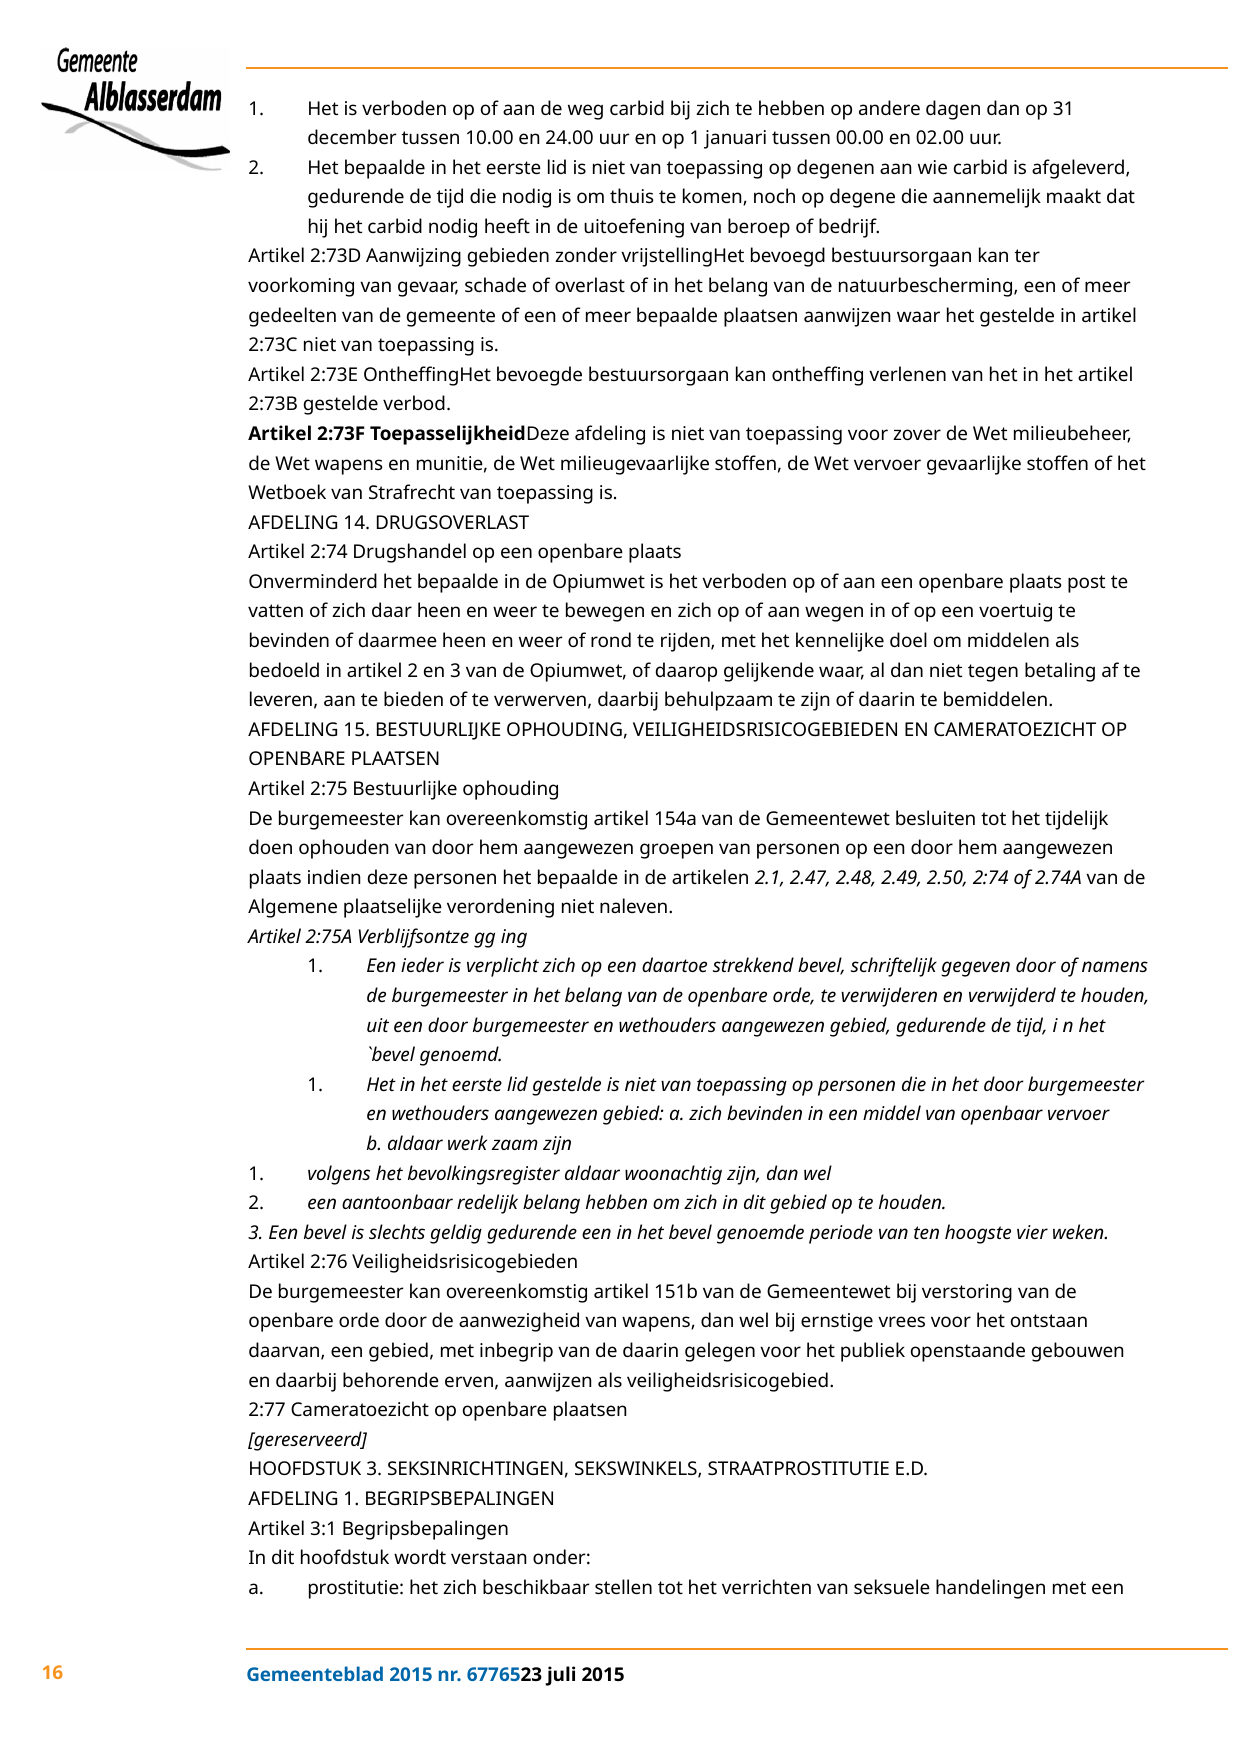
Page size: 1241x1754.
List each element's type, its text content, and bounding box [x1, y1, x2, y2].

list Een ieder is verplicht zich op een daartoe strekkend bevel, schriftelijk gegeven door of namens de burgemeester in het belang van de openbare orde, te verwijderen en verwijderd te houden, uit een door burgemeester en wethouders aangewezen gebied, gedurende de tijd, i n het `bevel genoemd. [307, 953, 1152, 1067]
text Artikel 2:76 Veiligheidsrisicogebieden [248, 1248, 1152, 1274]
list Het bepaalde in het eerste lid is niet van toepassing op degenen aan wie carbid is afgeleverd, gedurende de tijd die nodig is om thuis te komen, noch op degene die aannemelijk maakt dat hij het carbid nodig heeft in de uitoefening van beroep of bedrijf. [248, 154, 1152, 239]
text AFDELING 14. DRUGSOVERLAST [248, 509, 1152, 535]
list prostitutie: het zich beschikbaar stellen tot het verrichten van seksuele handelingen met een [248, 1574, 1152, 1600]
text Artikel 2:75A Verblijfsontze gg ing [248, 923, 1152, 949]
text AFDELING 1. BEGRIPSBEPALINGEN [248, 1485, 1152, 1511]
text 3. Een bevel is slechts geldig gedurende een in het bevel genoemde periode van ten hoogste vier weken. [248, 1219, 1152, 1245]
text HOOFDSTUK 3. SEKSINRICHTINGEN, SEKSWINKELS, STRAATPROSTITUTIE E.D. [248, 1456, 1152, 1481]
text De burgemeester kan overeenkomstig artikel 151b van de Gemeentewet bij verstoring van de openbare orde door de aanwezigheid van wapens, dan wel bij ernstige vrees voor het ontstaan daarvan, een gebied, met inbegrip van de daarin gelegen voor het publiek openstaande gebouwen en daarbij behorende erven, aanwijzen als veiligheidsrisicogebied. [248, 1278, 1152, 1393]
text [gereserveerd] [248, 1426, 1152, 1452]
text Artikel 2:74 Drugshandel op een openbare plaats [248, 538, 1152, 564]
text 2:77 Cameratoezicht op openbare plaatsen [248, 1396, 1152, 1422]
text Onverminderd het bepaalde in de Opiumwet is het verboden op of aan een openbare plaats post te vatten of zich daar heen en weer te bewegen en zich op of aan wegen in of op een voertuig te bevinden of daarmee heen en weer of rond te rijden, met het kennelijke doel om middelen als bedoeld in artikel 2 en 3 van de Opiumwet, of daarop gelijkende waar, al dan niet tegen betaling af te leveren, aan te bieden of te verwerven, daarbij behulpzaam te zijn of daarin te bemiddelen. [248, 568, 1152, 712]
text De burgemeester kan overeenkomstig artikel 154a van de Gemeentewet besluiten tot het tijdelijk doen ophouden van door hem aangewezen groepen van personen op een door hem aangewezen plaats indien deze personen het bepaalde in de artikelen 2.1, 2.47, 2.48, 2.49, 2.50, 2:74 of 2.74A van de Algemene plaatselijke verordening niet naleven. [248, 805, 1152, 919]
list Het in het eerste lid gestelde is niet van toepassing op personen die in het door burgemeester en wethouders aangewezen gebied: a. zich bevinden in een middel van openbaar vervoer [307, 1071, 1152, 1126]
list b. aldaar werk zaam zijn [307, 1130, 1152, 1156]
picture [41, 47, 231, 172]
text Artikel 3:1 Begripsbepalingen [248, 1515, 1152, 1541]
text Artikel 2:73E OntheffingHet bevoegde bestuursorgaan kan ontheffing verlenen van het in het artikel 2:73B gestelde verbod. [248, 361, 1152, 416]
text Artikel 2:73D Aanwijzing gebieden zonder vrijstellingHet bevoegd bestuursorgaan kan ter voorkoming van gevaar, schade of overlast of in het belang van de natuurbescherming, een of meer gedeelten van de gemeente of een of meer bepaalde plaatsen aanwijzen waar het gestelde in artikel 2:73C niet van toepassing is. [248, 243, 1152, 357]
list Het is verboden op of aan de weg carbid bij zich te hebben op andere dagen dan op 31 december tussen 10.00 en 24.00 uur en op 1 januari tussen 00.00 en 02.00 uur. [248, 95, 1152, 150]
list volgens het bevolkingsregister aldaar woonachtig zijn, dan wel [248, 1160, 1152, 1186]
list een aantoonbaar redelijk belang hebben om zich in dit gebied op te houden. [248, 1189, 1152, 1215]
text In dit hoofdstuk wordt verstaan onder: [248, 1544, 1152, 1570]
text Artikel 2:73F ToepasselijkheidDeze afdeling is niet van toepassing voor zover de Wet milieubeheer, de Wet wapens en munitie, de Wet milieugevaarlijke stoffen, de Wet vervoer gevaarlijke stoffen of het Wetboek van Strafrecht van toepassing is. [248, 420, 1152, 505]
text AFDELING 15. BESTUURLIJKE OPHOUDING, VEILIGHEIDSRISICOGEBIEDEN EN CAMERATOEZICHT OP OPENBARE PLAATSEN [248, 716, 1152, 771]
text Artikel 2:75 Bestuurlijke ophouding [248, 775, 1152, 801]
